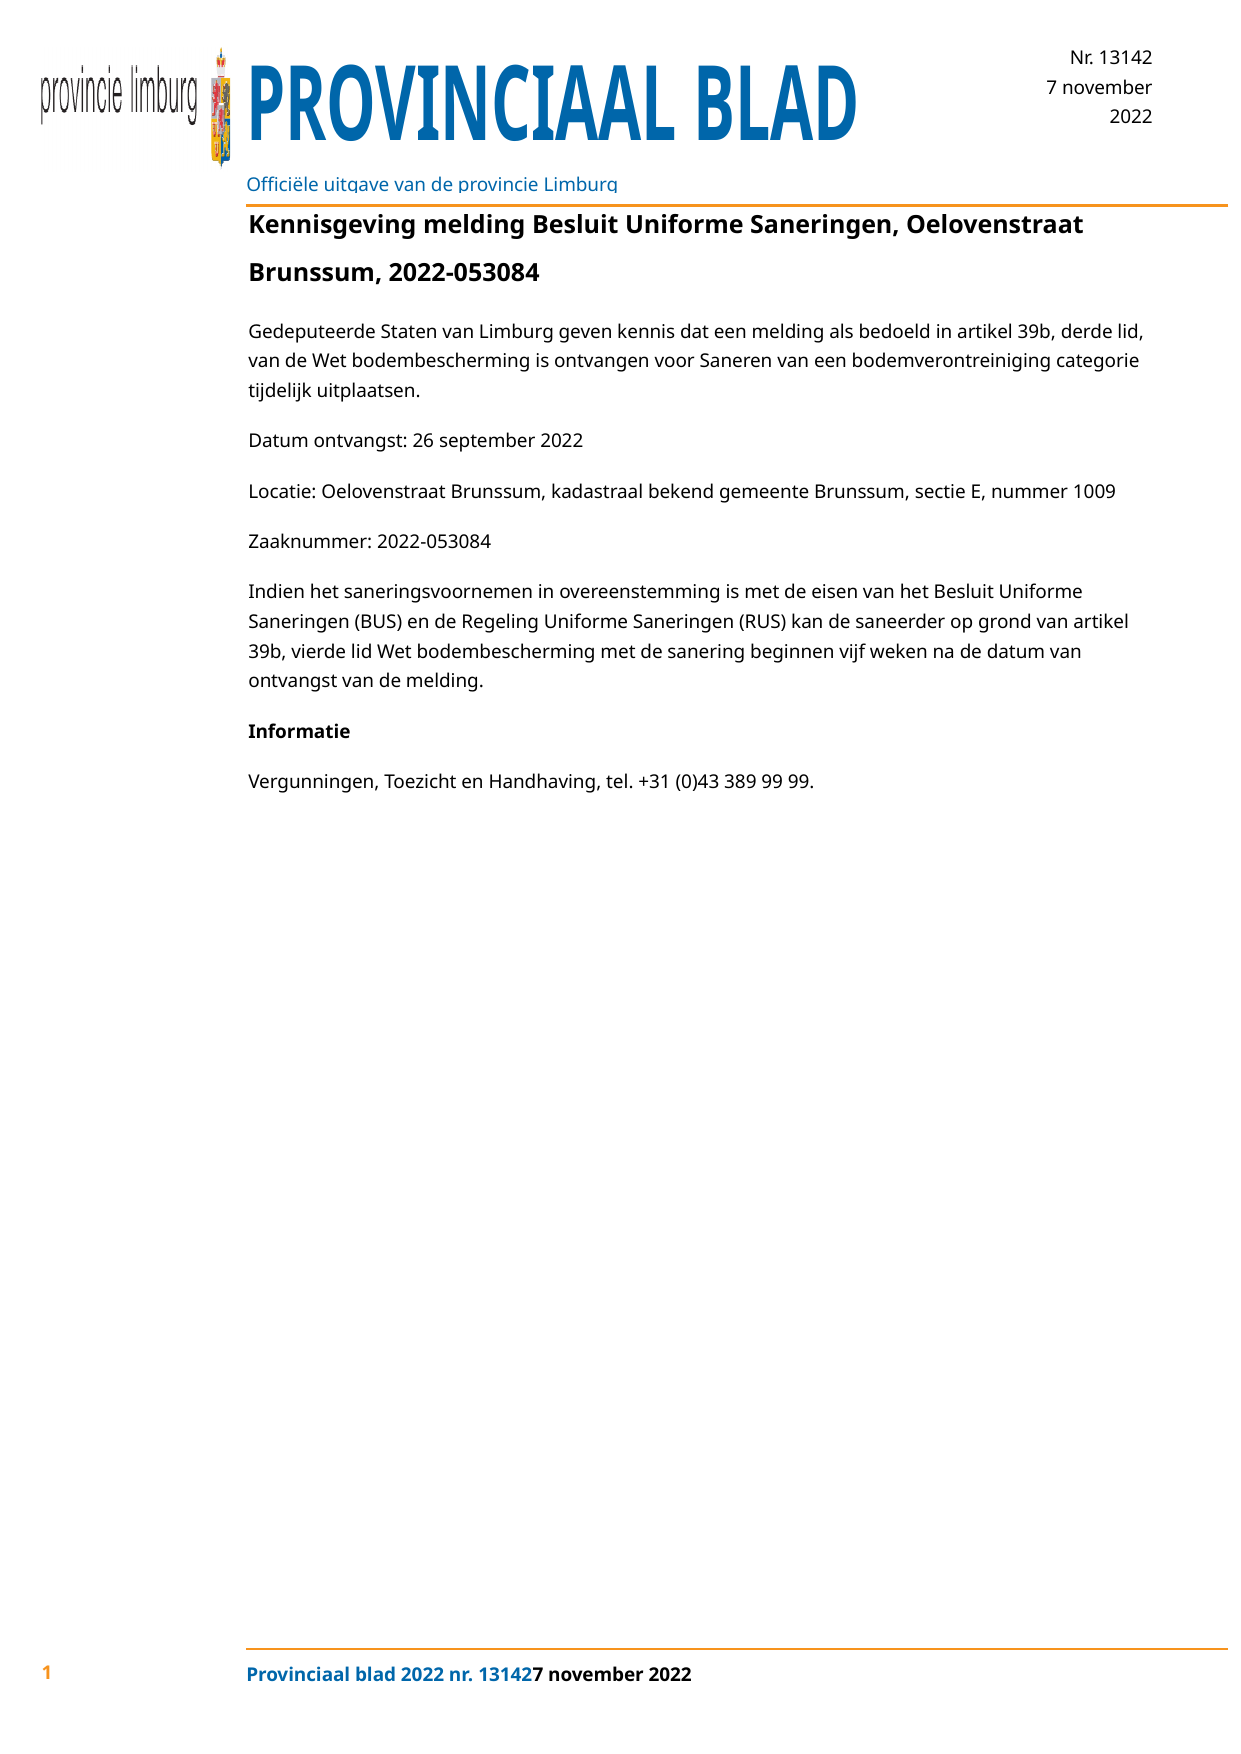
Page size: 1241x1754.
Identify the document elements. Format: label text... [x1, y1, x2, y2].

text Vergunningen, Toezicht en Handhaving, tel. +31 (0)43 389 99 99. [248, 768, 1152, 794]
text Locatie: Oelovenstraat Brunssum, kadastraal bekend gemeente Brunssum, sectie E, nummer 1009 [248, 478, 1152, 504]
text Indien het saneringsvoornemen in overeenstemming is met de eisen van het Besluit Uniforme Saneringen (BUS) en de Regeling Uniforme Saneringen (RUS) kan de saneerder op grond van artikel 39b, vierde lid Wet bodembescherming met de sanering beginnen vijf weken na de datum van ontvangst van de melding. [248, 579, 1152, 693]
text Zaaknummer: 2022-053084 [248, 528, 1152, 554]
picture [41, 47, 231, 172]
text Informatie [248, 718, 1152, 744]
text Gedeputeerde Staten van Limburg geven kennis dat een melding als bedoeld in artikel 39b, derde lid, van de Wet bodembescherming is ontvangen voor Saneren van een bodemverontreiniging categorie tijdelijk uitplaatsen. [248, 318, 1152, 403]
text Kennisgeving melding Besluit Uniforme Saneringen, Oelovenstraat Brunssum, 2022-053084 [248, 207, 1152, 288]
text Datum ontvangst: 26 september 2022 [248, 427, 1152, 453]
